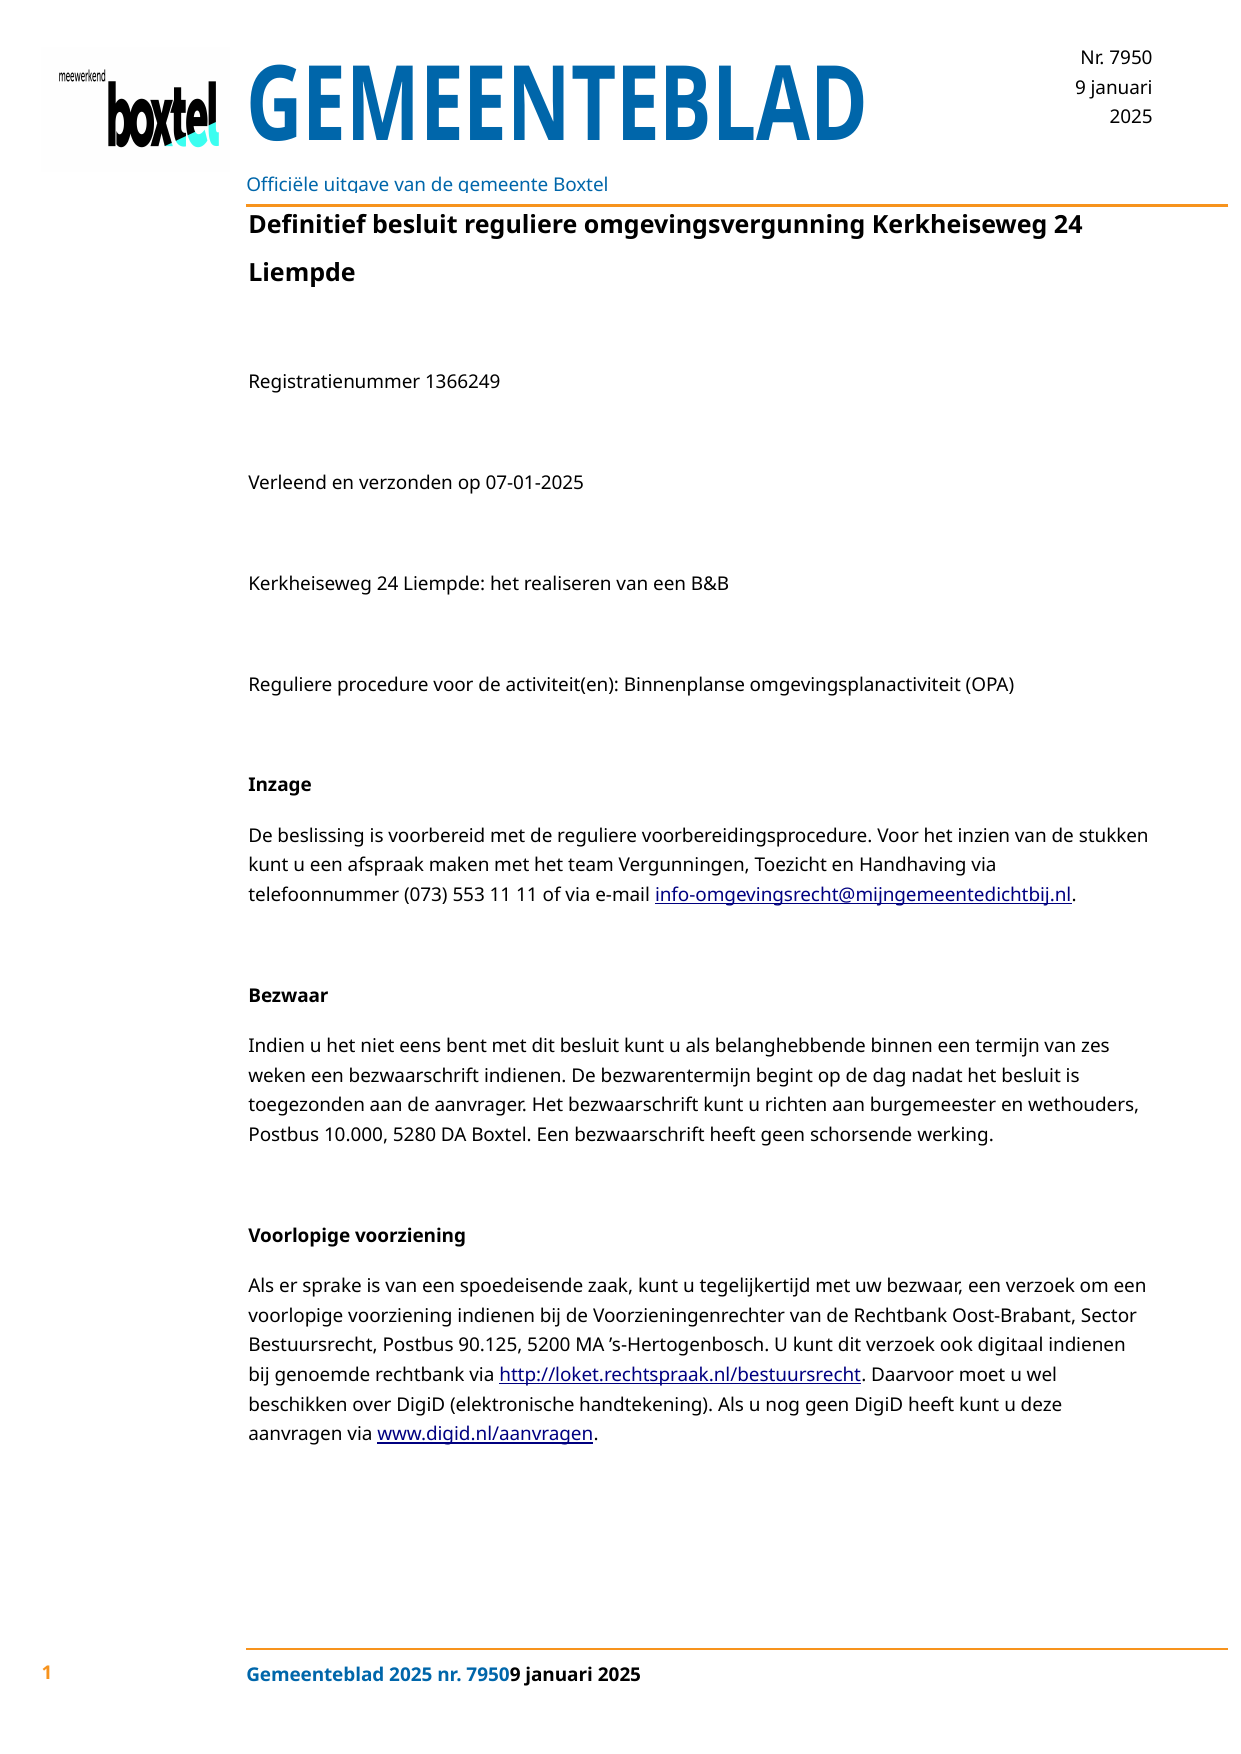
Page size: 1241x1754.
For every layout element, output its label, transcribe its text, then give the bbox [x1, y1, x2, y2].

text De beslissing is voorbereid met de reguliere voorbereidingsprocedure. Voor het inzien van de stukken kunt u een afspraak maken met het team Vergunningen, Toezicht en Handhaving via telefoonnummer (073) 553 11 11 of via e-mail info-omgevingsrecht@mijngemeentedichtbij.nl. [248, 822, 1152, 907]
text Voorlopige voorziening [248, 1222, 1152, 1248]
text Kerkheiseweg 24 Liempde: het realiseren van een B&B [248, 570, 1152, 596]
text Bezwaar [248, 982, 1152, 1008]
text Inzage [248, 772, 1152, 797]
text Registratienummer 1366249 [248, 368, 1152, 394]
text Indien u het niet eens bent met dit besluit kunt u als belanghebbende binnen een termijn van zes weken een bezwaarschrift indienen. De bezwarentermijn begint op de dag nadat het besluit is toegezonden aan de aanvrager. Het bezwaarschrift kunt u richten aan burgemeester en wethouders, Postbus 10.000, 5280 DA Boxtel. Een bezwaarschrift heeft geen schorsende werking. [248, 1032, 1152, 1147]
text Reguliere procedure voor de activiteit(en): Binnenplanse omgevingsplanactiviteit (OPA) [248, 671, 1152, 697]
text Verleend en verzonden op 07-01-2025 [248, 469, 1152, 495]
picture [41, 47, 231, 172]
text Definitief besluit reguliere omgevingsvergunning Kerkheiseweg 24 Liempde [248, 207, 1152, 288]
text Als er sprake is van een spoedeisende zaak, kunt u tegelijkertijd met uw bezwaar, een verzoek om een voorlopige voorziening indienen bij de Voorzieningenrechter van de Rechtbank Oost-Brabant, Sector Bestuursrecht, Postbus 90.125, 5200 MA ’s-Hertogenbosch. U kunt dit verzoek ook digitaal indienen bij genoemde rechtbank via http://loket.rechtspraak.nl/bestuursrecht. Daarvoor moet u wel beschikken over DigiD (elektronische handtekening). Als u nog geen DigiD heeft kunt u deze aanvragen via www.digid.nl/aanvragen. [248, 1272, 1152, 1446]
